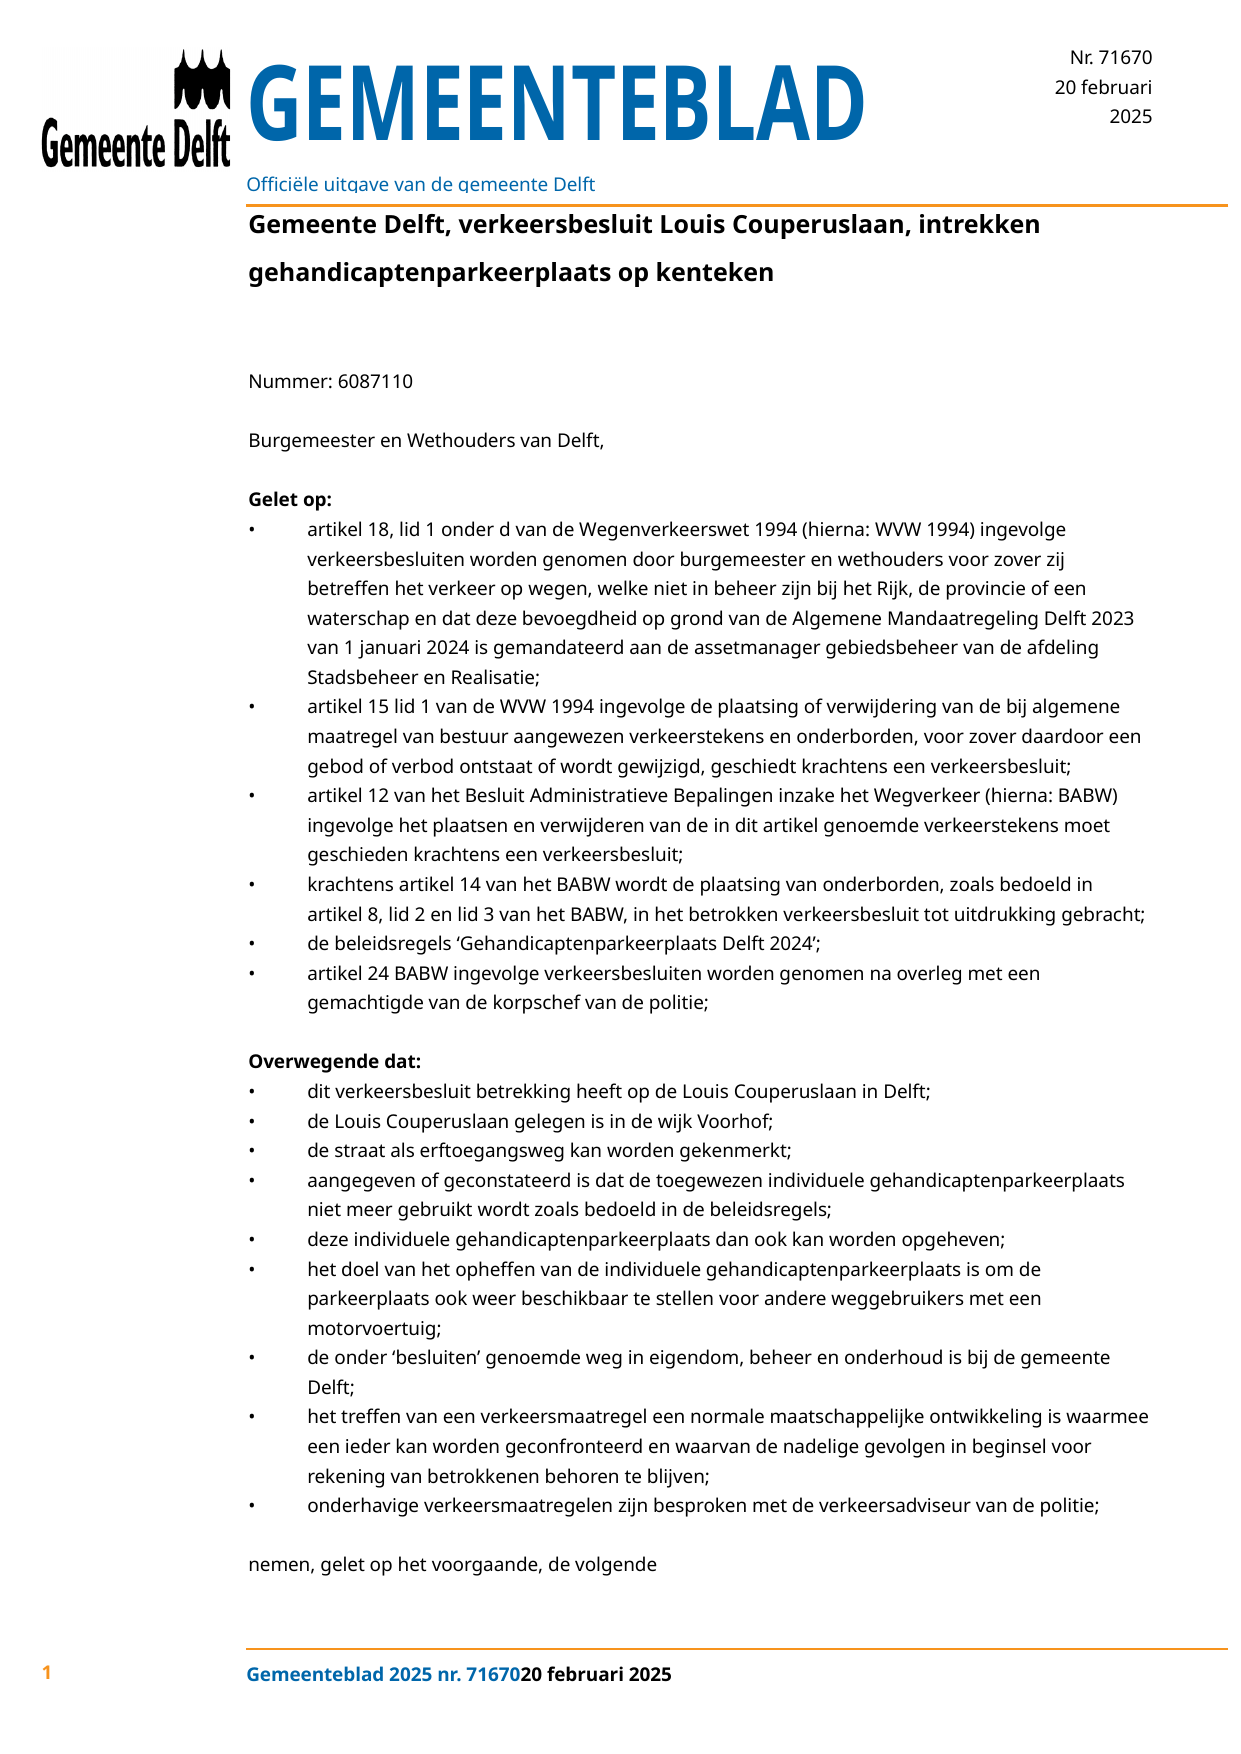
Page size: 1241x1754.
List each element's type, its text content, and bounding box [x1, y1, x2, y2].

list artikel 24 BABW ingevolge verkeersbesluiten worden genomen na overleg met een gemachtigde van de korpschef van de politie; [248, 960, 1152, 1015]
list onderhavige verkeersmaatregelen zijn besproken met de verkeersadviseur van de politie; [248, 1492, 1152, 1518]
list de onder ‘besluiten’ genoemde weg in eigendom, beheer en onderhoud is bij de gemeente Delft; [248, 1344, 1152, 1400]
list aangegeven of geconstateerd is dat de toegewezen individuele gehandicaptenparkeerplaats niet meer gebruikt wordt zoals bedoeld in de beleidsregels; [248, 1167, 1152, 1222]
text Overwegende dat: [248, 1049, 1152, 1074]
list het treffen van een verkeersmaatregel een normale maatschappelijke ontwikkeling is waarmee een ieder kan worden geconfronteerd en waarvan de nadelige gevolgen in beginsel voor rekening van betrokkenen behoren te blijven; [248, 1404, 1152, 1488]
list artikel 15 lid 1 van de WVW 1994 ingevolge de plaatsing of verwijdering van de bij algemene maatregel van bestuur aangewezen verkeerstekens en onderborden, voor zover daardoor een gebod of verbod ontstaat of wordt gewijzigd, geschiedt krachtens een verkeersbesluit; [248, 694, 1152, 778]
text nemen, gelet op het voorgaande, de volgende [248, 1552, 1152, 1577]
list artikel 12 van het Besluit Administratieve Bepalingen inzake het Wegverkeer (hierna: BABW) ingevolge het plaatsen en verwijderen van de in dit artikel genoemde verkeerstekens moet geschieden krachtens een verkeersbesluit; [248, 782, 1152, 867]
list de Louis Couperuslaan gelegen is in de wijk Voorhof; [248, 1108, 1152, 1133]
text Nummer: 6087110 [248, 368, 1152, 394]
list de beleidsregels ‘Gehandicaptenparkeerplaats Delft 2024’; [248, 930, 1152, 956]
list deze individuele gehandicaptenparkeerplaats dan ook kan worden opgeheven; [248, 1226, 1152, 1252]
list de straat als erftoegangsweg kan worden gekenmerkt; [248, 1137, 1152, 1163]
text Gelet op: [248, 487, 1152, 512]
list artikel 18, lid 1 onder d van de Wegenverkeerswet 1994 (hierna: WVW 1994) ingevolge verkeersbesluiten worden genomen door burgemeester en wethouders voor zover zij betreffen het verkeer op wegen, welke niet in beheer zijn bij het Rijk, de provincie of een waterschap en dat deze bevoegdheid op grond van de Algemene Mandaatregeling Delft 2023 van 1 januari 2024 is gemandateerd aan de assetmanager gebiedsbeheer van de afdeling Stadsbeheer en Realisatie; [248, 516, 1152, 690]
picture [41, 47, 231, 172]
list krachtens artikel 14 van het BABW wordt de plaatsing van onderborden, zoals bedoeld in artikel 8, lid 2 en lid 3 van het BABW, in het betrokken verkeersbesluit tot uitdrukking gebracht; [248, 871, 1152, 926]
list dit verkeersbesluit betrekking heeft op de Louis Couperuslaan in Delft; [248, 1078, 1152, 1104]
text Burgemeester en Wethouders van Delft, [248, 427, 1152, 453]
text Gemeente Delft, verkeersbesluit Louis Couperuslaan, intrekken gehandicaptenparkeerplaats op kenteken [248, 207, 1152, 288]
list het doel van het opheffen van de individuele gehandicaptenparkeerplaats is om de parkeerplaats ook weer beschikbaar te stellen voor andere weggebruikers met een motorvoertuig; [248, 1256, 1152, 1341]
